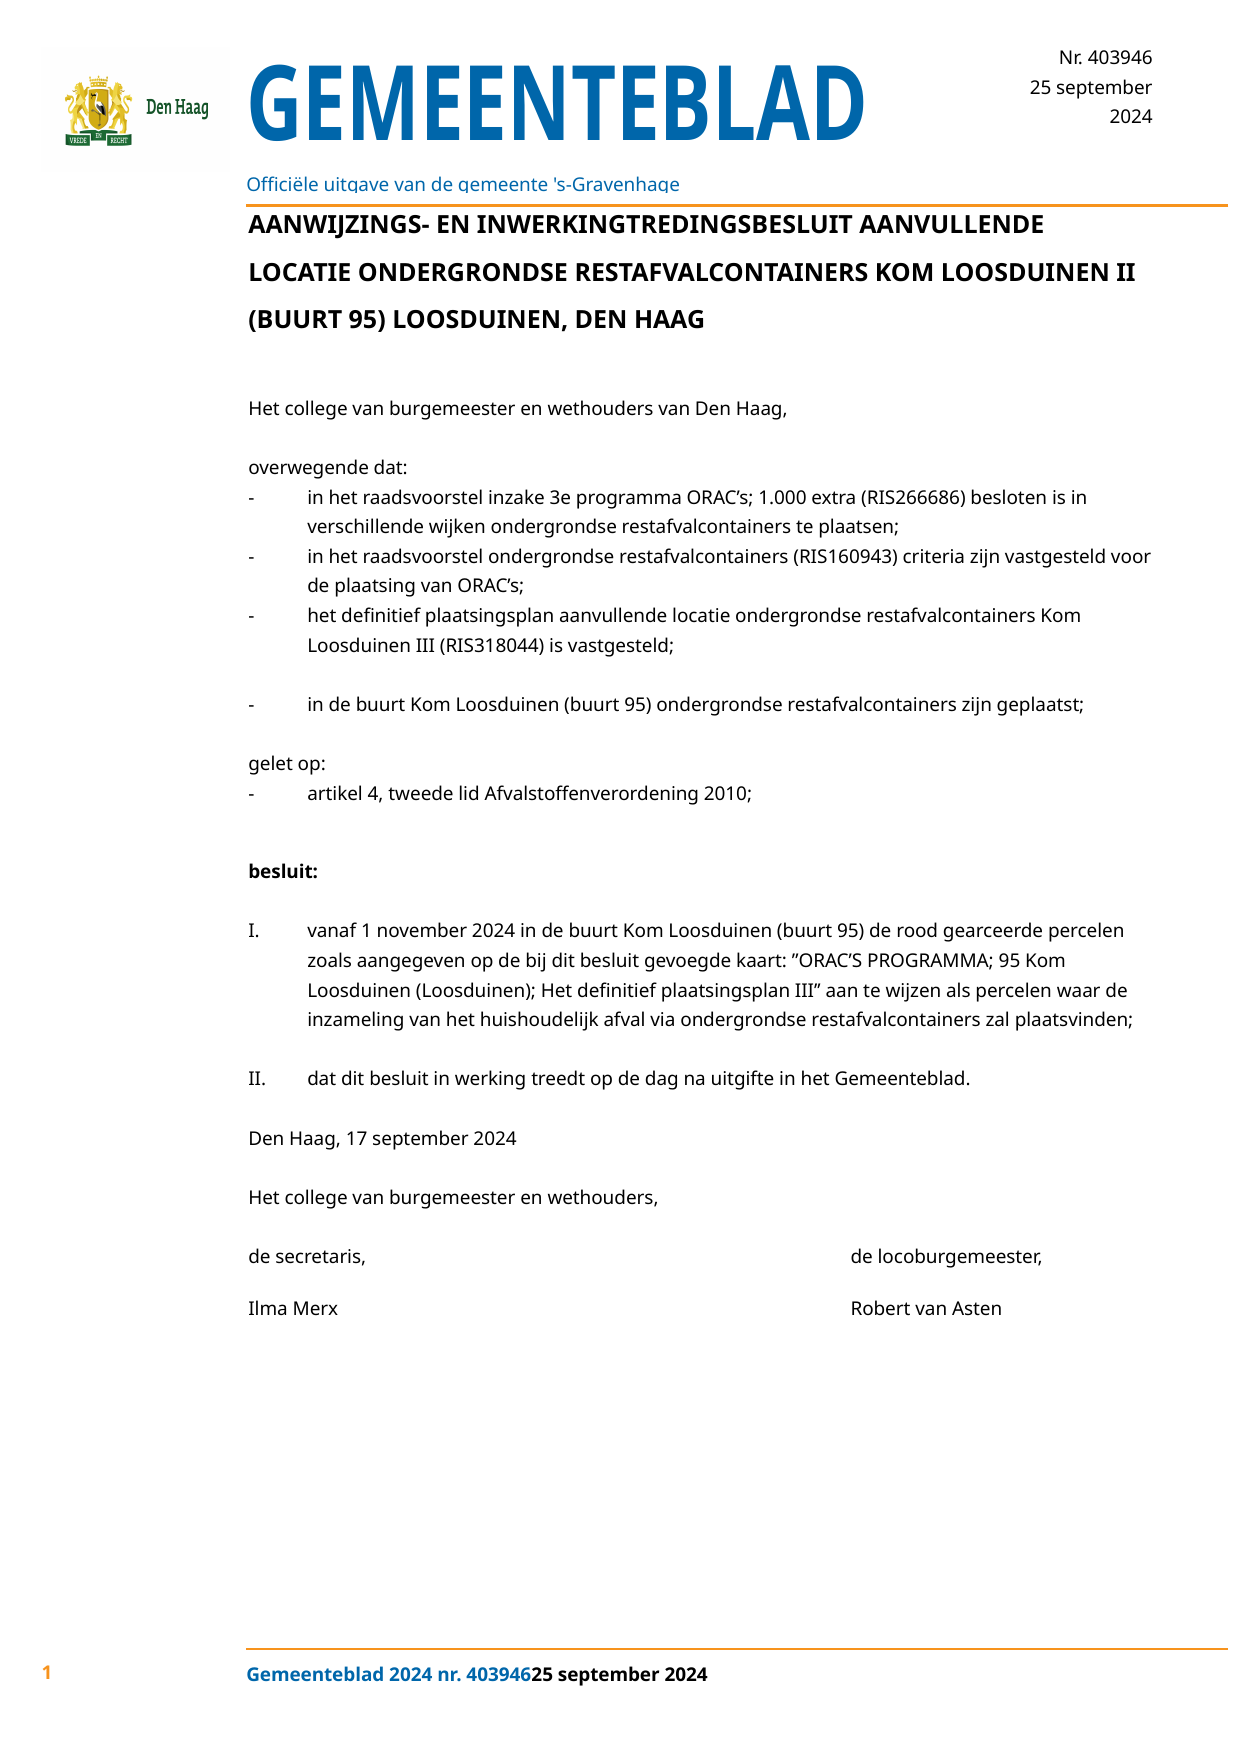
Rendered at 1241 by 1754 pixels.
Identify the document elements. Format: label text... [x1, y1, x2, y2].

text Het college van burgemeester en wethouders, [248, 1184, 1152, 1210]
table_cell [549, 1295, 850, 1320]
table_header de secretaris, [248, 1243, 549, 1269]
text Den Haag, 17 september 2024 [248, 1125, 1152, 1151]
list het definitief plaatsingsplan aanvullende locatie ondergrondse restafvalcontainers Kom Loosduinen III (RIS318044) is vastgesteld; [248, 602, 1152, 657]
text overwegende dat: [248, 454, 1152, 480]
list dat dit besluit in werking treedt op de dag na uitgifte in het Gemeenteblad. [248, 1066, 1152, 1091]
table_header de locoburgemeester, [850, 1243, 1152, 1269]
list in de buurt Kom Loosduinen (buurt 95) ondergrondse restafvalcontainers zijn geplaatst; [248, 691, 1152, 717]
text AANWIJZINGS- EN INWERKINGTREDINGSBESLUIT AANVULLENDE LOCATIE ONDERGRONDSE RESTAFVALCONTAINERS KOM LOOSDUINEN II (BUURT 95) LOOSDUINEN, DEN HAAG [248, 207, 1152, 336]
table_cell Ilma Merx [248, 1295, 549, 1320]
table_header [549, 1243, 850, 1269]
table_cell Robert van Asten [850, 1295, 1152, 1320]
table_cell [549, 1269, 850, 1295]
list in het raadsvoorstel inzake 3e programma ORAC’s; 1.000 extra (RIS266686) besloten is in [248, 484, 1152, 509]
text Het college van burgemeester en wethouders van Den Haag, [248, 395, 1152, 421]
list vanaf 1 november 2024 in de buurt Kom Loosduinen (buurt 95) de rood gearceerde percelen zoals aangegeven op de bij dit besluit gevoegde kaart: ”ORAC’S PROGRAMMA; 95 Kom Loosduinen (Loosduinen); Het definitief plaatsingsplan III’’ aan te wijzen als percelen waar de inzameling van het huishoudelijk afval via ondergrondse restafvalcontainers zal plaatsvinden; [248, 918, 1152, 1032]
table_cell [248, 1269, 549, 1295]
table_cell [850, 1269, 1152, 1295]
list verschillende wijken ondergrondse restafvalcontainers te plaatsen; [248, 513, 1152, 539]
list in het raadsvoorstel ondergrondse restafvalcontainers (RIS160943) criteria zijn vastgesteld voor de plaatsing van ORAC’s; [248, 543, 1152, 598]
list artikel 4, tweede lid Afvalstoffenverordening 2010; [248, 780, 1152, 805]
text gelet op: [248, 750, 1152, 776]
picture [41, 47, 231, 172]
text besluit: [248, 858, 1152, 884]
